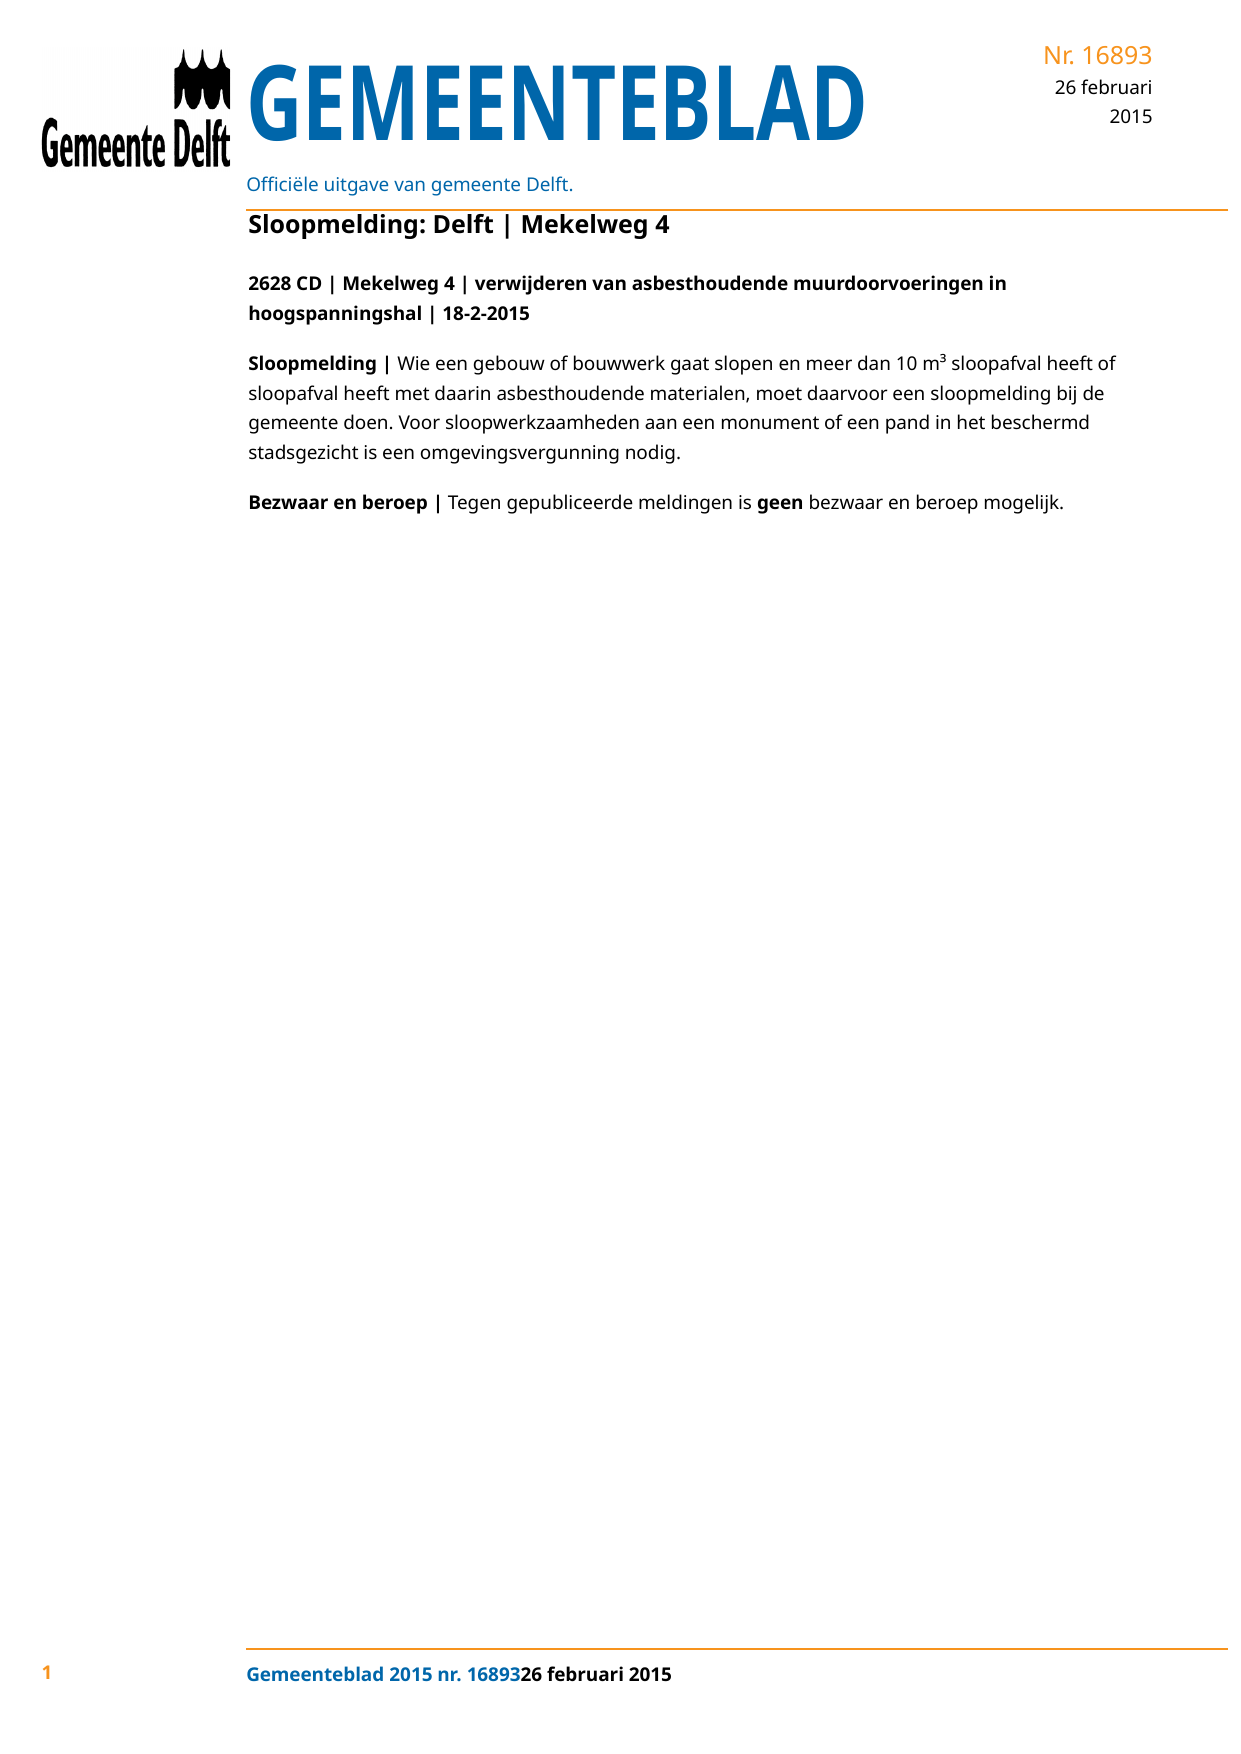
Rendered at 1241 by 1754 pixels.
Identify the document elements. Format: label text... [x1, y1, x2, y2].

text Sloopmelding | Wie een gebouw of bouwwerk gaat slopen en meer dan 10 m³ sloopafval heeft of sloopafval heeft met daarin asbesthoudende materialen, moet daarvoor een sloopmelding bij de gemeente doen. Voor sloopwerkzaamheden aan een monument of een pand in het beschermd stadsgezicht is een omgevingsvergunning nodig. [248, 350, 1152, 465]
text Sloopmelding: Delft | Mekelweg 4 [248, 211, 1152, 241]
text Bezwaar en beroep | Tegen gepubliceerde meldingen is geen bezwaar en beroep mogelijk. [248, 489, 1152, 515]
picture [41, 47, 231, 172]
text 2628 CD | Mekelweg 4 | verwijderen van asbesthoudende muurdoorvoeringen in hoogspanningshal | 18-2-2015 [248, 270, 1152, 326]
